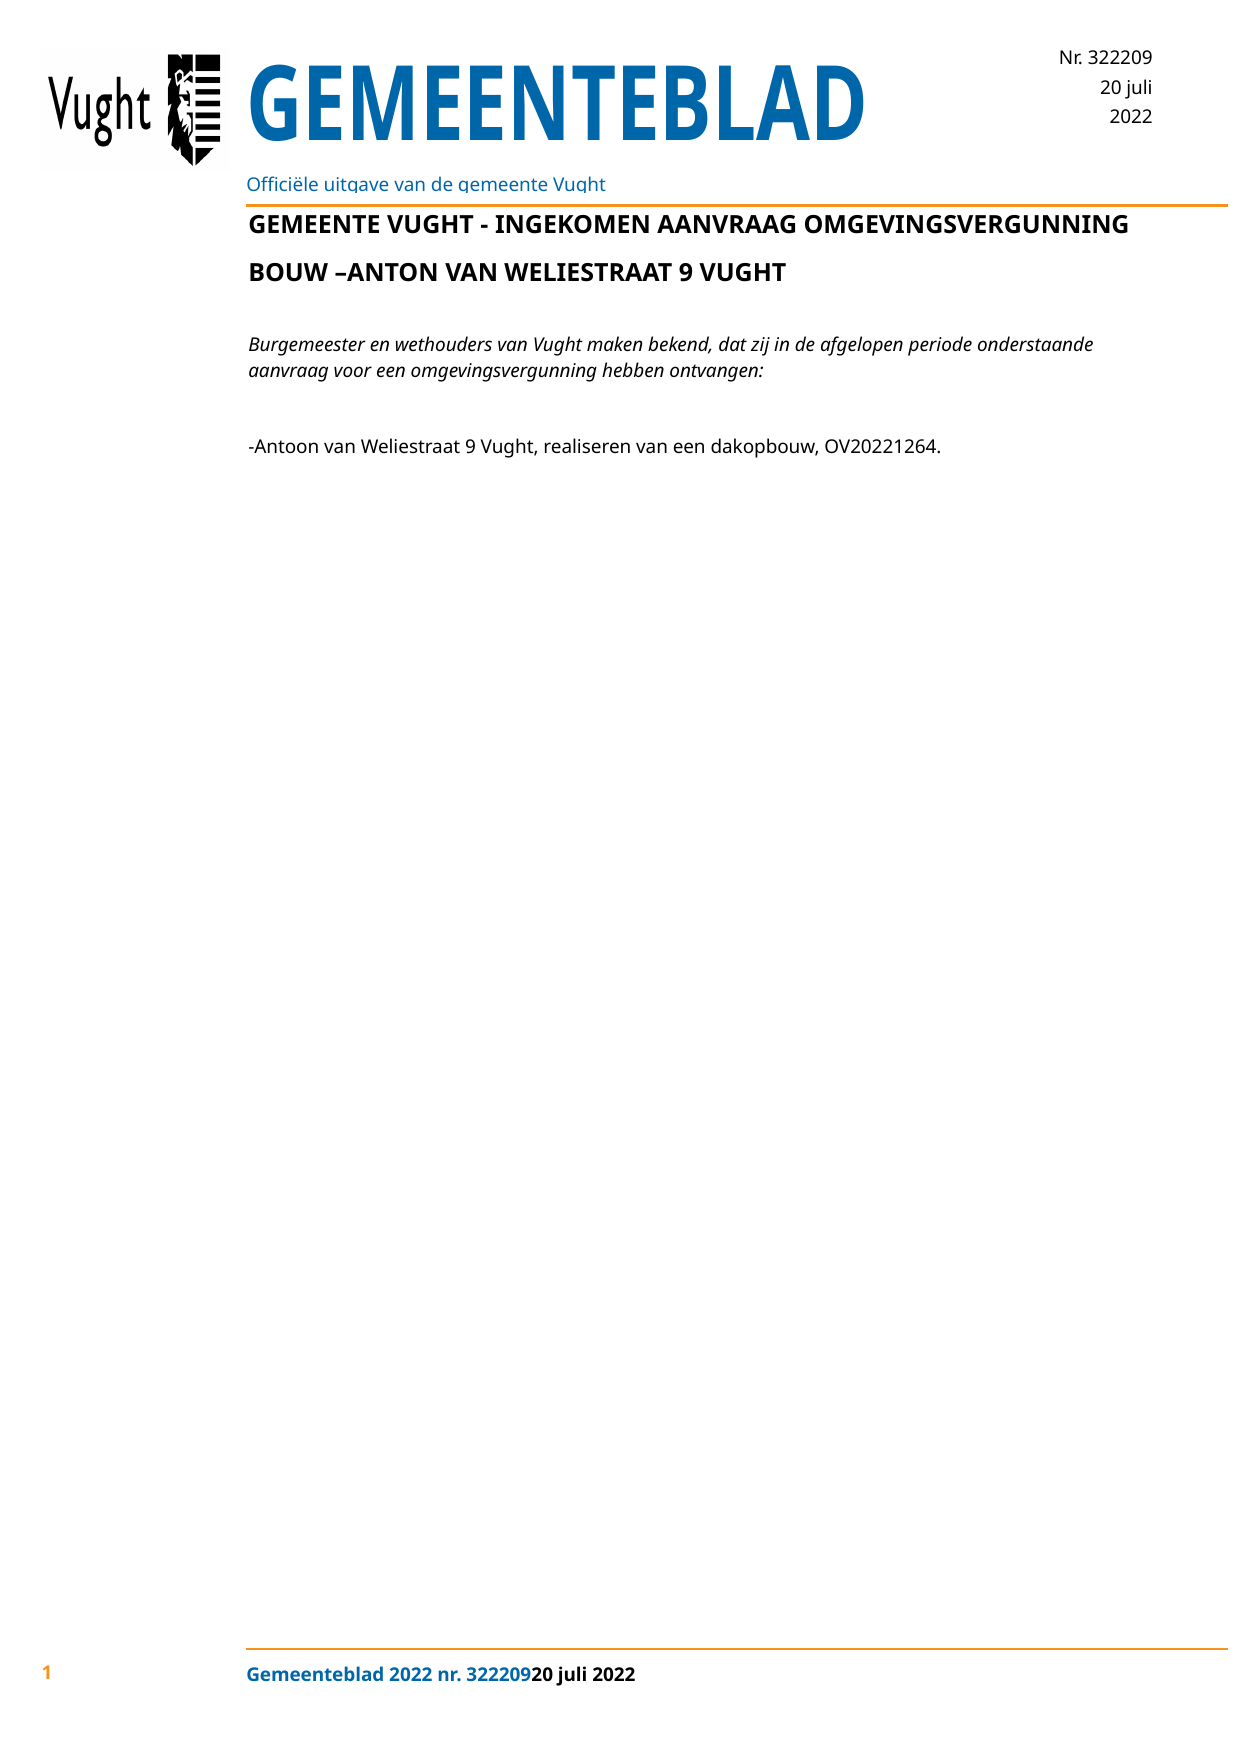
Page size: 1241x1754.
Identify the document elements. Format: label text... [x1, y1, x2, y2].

picture [41, 47, 231, 172]
text Burgemeester en wethouders van Vught maken bekend, dat zij in de afgelopen periode onderstaande aanvraag voor een omgevingsvergunning hebben ontvangen: [248, 331, 1152, 383]
text -Antoon van Weliestraat 9 Vught, realiseren van een dakopbouw, OV20221264. [248, 433, 1152, 459]
text GEMEENTE VUGHT - INGEKOMEN AANVRAAG OMGEVINGSVERGUNNING BOUW –ANTON VAN WELIESTRAAT 9 VUGHT [248, 207, 1152, 288]
